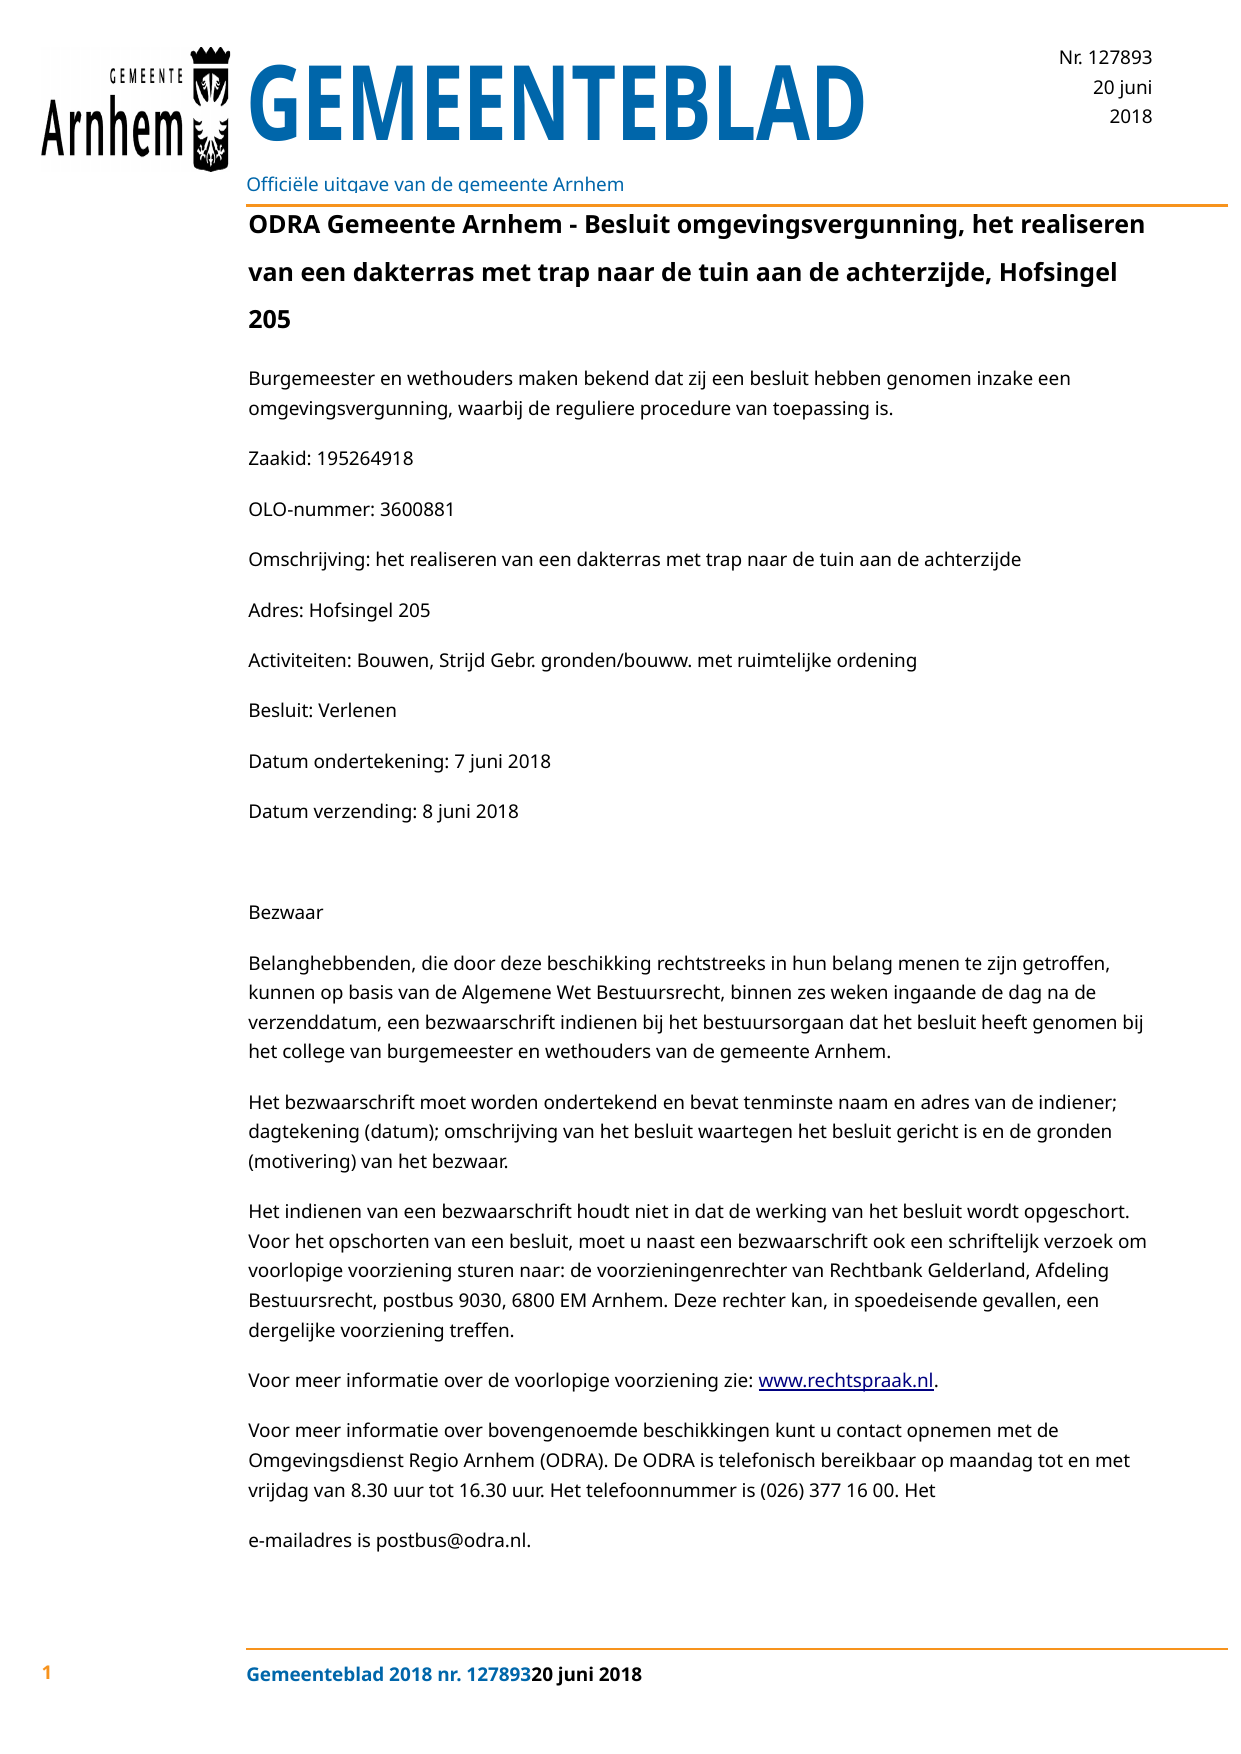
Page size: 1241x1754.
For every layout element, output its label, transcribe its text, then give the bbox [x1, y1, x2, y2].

text e-mailadres is postbus@odra.nl. [248, 1527, 1152, 1553]
picture [41, 47, 231, 172]
text Belanghebbenden, die door deze beschikking rechtstreeks in hun belang menen te zijn getroffen, kunnen op basis van de Algemene Wet Bestuursrecht, binnen zes weken ingaande de dag na de verzenddatum, een bezwaarschrift indienen bij het bestuursorgaan dat het besluit heeft genomen bij het college van burgemeester en wethouders van de gemeente Arnhem. [248, 950, 1152, 1064]
text Het indienen van een bezwaarschrift houdt niet in dat de werking van het besluit wordt opgeschort. Voor het opschorten van een besluit, moet u naast een bezwaarschrift ook een schriftelijk verzoek om voorlopige voorziening sturen naar: de voorzieningenrechter van Rechtbank Gelderland, Afdeling Bestuursrecht, postbus 9030, 6800 EM Arnhem. Deze rechter kan, in spoedeisende gevallen, een dergelijke voorziening treffen. [248, 1198, 1152, 1342]
text Zaakid: 195264918 [248, 446, 1152, 471]
text Burgemeester en wethouders maken bekend dat zij een besluit hebben genomen inzake een omgevingsvergunning, waarbij de reguliere procedure van toepassing is. [248, 366, 1152, 421]
text Voor meer informatie over bovengenoemde beschikkingen kunt u contact opnemen met de Omgevingsdienst Regio Arnhem (ODRA). De ODRA is telefonisch bereikbaar op maandag tot en met vrijdag van 8.30 uur tot 16.30 uur. Het telefoonnummer is (026) 377 16 00. Het [248, 1418, 1152, 1502]
text Bezwaar [248, 899, 1152, 925]
text ODRA Gemeente Arnhem - Besluit omgevingsvergunning, het realiseren van een dakterras met trap naar de tuin aan de achterzijde, Hofsingel 205 [248, 207, 1152, 336]
text Voor meer informatie over de voorlopige voorziening zie: www.rechtspraak.nl. [248, 1367, 1152, 1393]
text Datum ondertekening: 7 juni 2018 [248, 748, 1152, 774]
text Datum verzending: 8 juni 2018 [248, 798, 1152, 824]
text Het bezwaarschrift moet worden ondertekend en bevat tenminste naam en adres van de indiener; dagtekening (datum); omschrijving van het besluit waartegen het besluit gericht is en de gronden (motivering) van het bezwaar. [248, 1089, 1152, 1174]
text Activiteiten: Bouwen, Strijd Gebr. gronden/bouww. met ruimtelijke ordening [248, 647, 1152, 673]
text OLO-nummer: 3600881 [248, 496, 1152, 522]
text Adres: Hofsingel 205 [248, 597, 1152, 622]
text Omschrijving: het realiseren van een dakterras met trap naar de tuin aan de achterzijde [248, 546, 1152, 572]
text Besluit: Verlenen [248, 698, 1152, 723]
